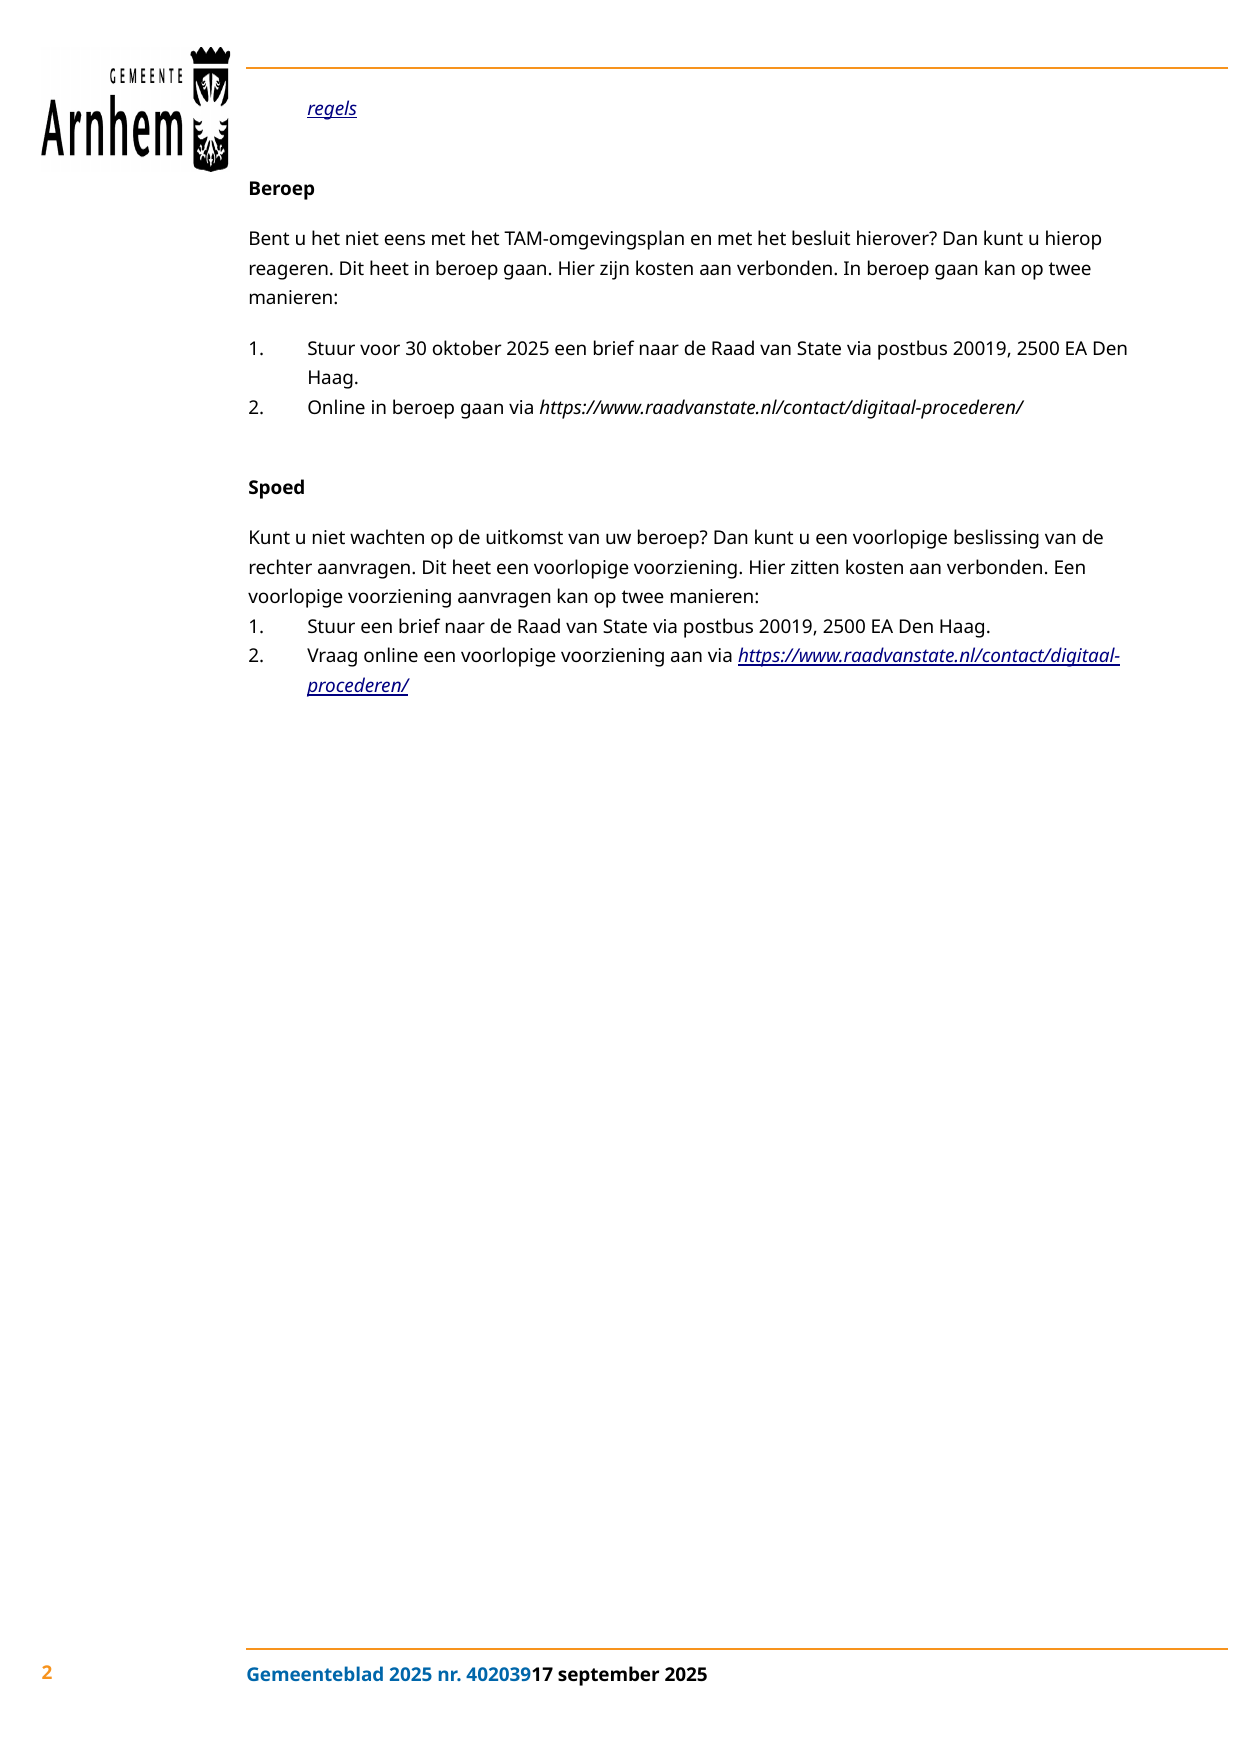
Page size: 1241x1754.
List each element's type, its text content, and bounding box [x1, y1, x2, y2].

text Spoed [248, 474, 1152, 500]
text Beroep [248, 175, 1152, 201]
text Kunt u niet wachten op de uitkomst van uw beroep? Dan kunt u een voorlopige beslissing van de rechter aanvragen. Dit heet een voorlopige voorziening. Hier zitten kosten aan verbonden. Een voorlopige voorziening aanvragen kan op twee manieren: [248, 524, 1152, 609]
list Online in beroep gaan via https://www.raadvanstate.nl/contact/digitaal-procederen/ [248, 394, 1152, 420]
list Stuur een brief naar de Raad van State via postbus 20019, 2500 EA Den Haag. [248, 613, 1152, 639]
list Stuur voor 30 oktober 2025 een brief naar de Raad van State via postbus 20019, 2500 EA Den Haag. [248, 335, 1152, 390]
picture [41, 47, 231, 172]
list regels [248, 95, 1152, 121]
list Vraag online een voorlopige voorziening aan via https://www.raadvanstate.nl/contact/digitaal-procederen/ [248, 643, 1152, 698]
text Bent u het niet eens met het TAM-omgevingsplan en met het besluit hierover? Dan kunt u hierop reageren. Dit heet in beroep gaan. Hier zijn kosten aan verbonden. In beroep gaan kan op twee manieren: [248, 225, 1152, 310]
